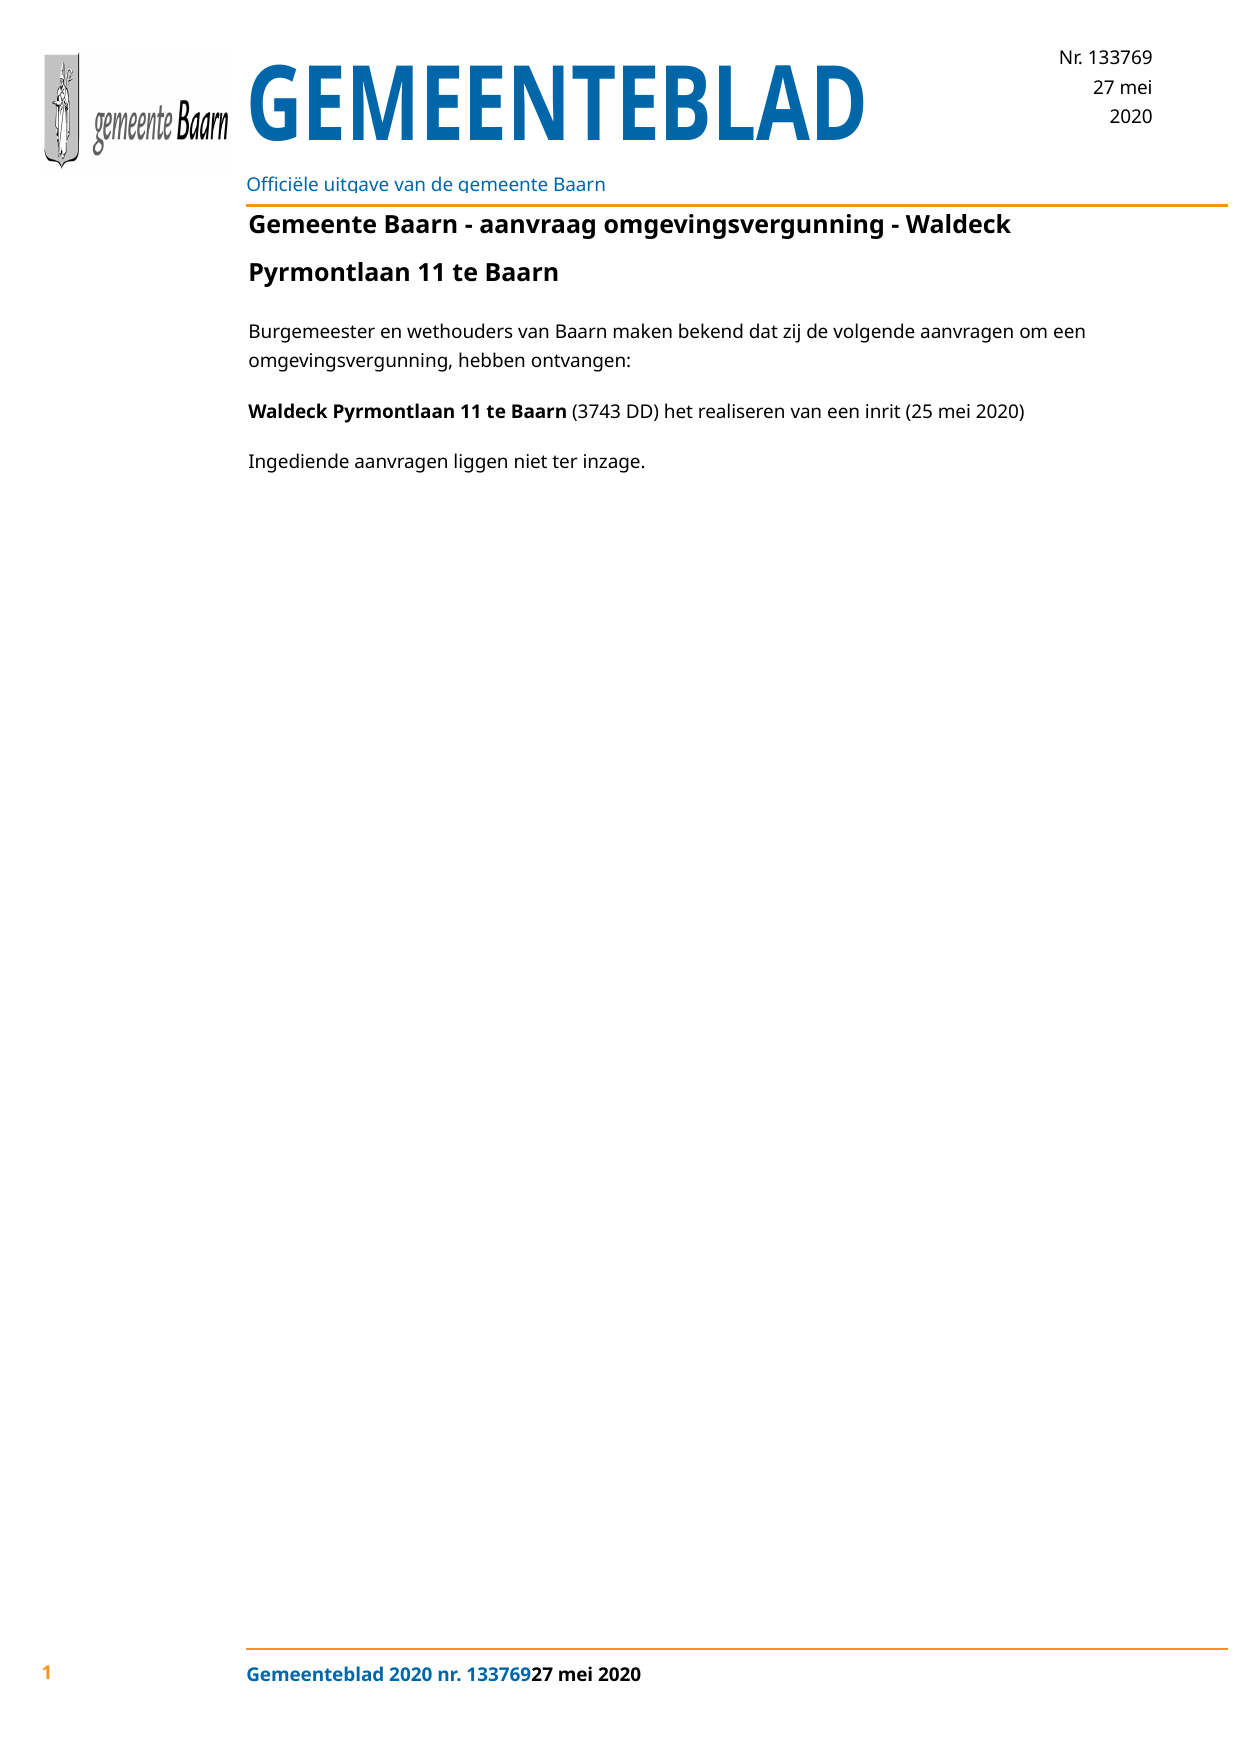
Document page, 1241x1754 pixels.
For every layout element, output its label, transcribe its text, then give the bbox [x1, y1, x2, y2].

picture [41, 47, 231, 172]
text Waldeck Pyrmontlaan 11 te Baarn (3743 DD) het realiseren van een inrit (25 mei 2020) [248, 398, 1152, 424]
text Ingediende aanvragen liggen niet ter inzage. [248, 448, 1152, 474]
text Burgemeester en wethouders van Baarn maken bekend dat zij de volgende aanvragen om een omgevingsvergunning, hebben ontvangen: [248, 318, 1152, 373]
text Gemeente Baarn - aanvraag omgevingsvergunning - Waldeck Pyrmontlaan 11 te Baarn [248, 207, 1152, 288]
